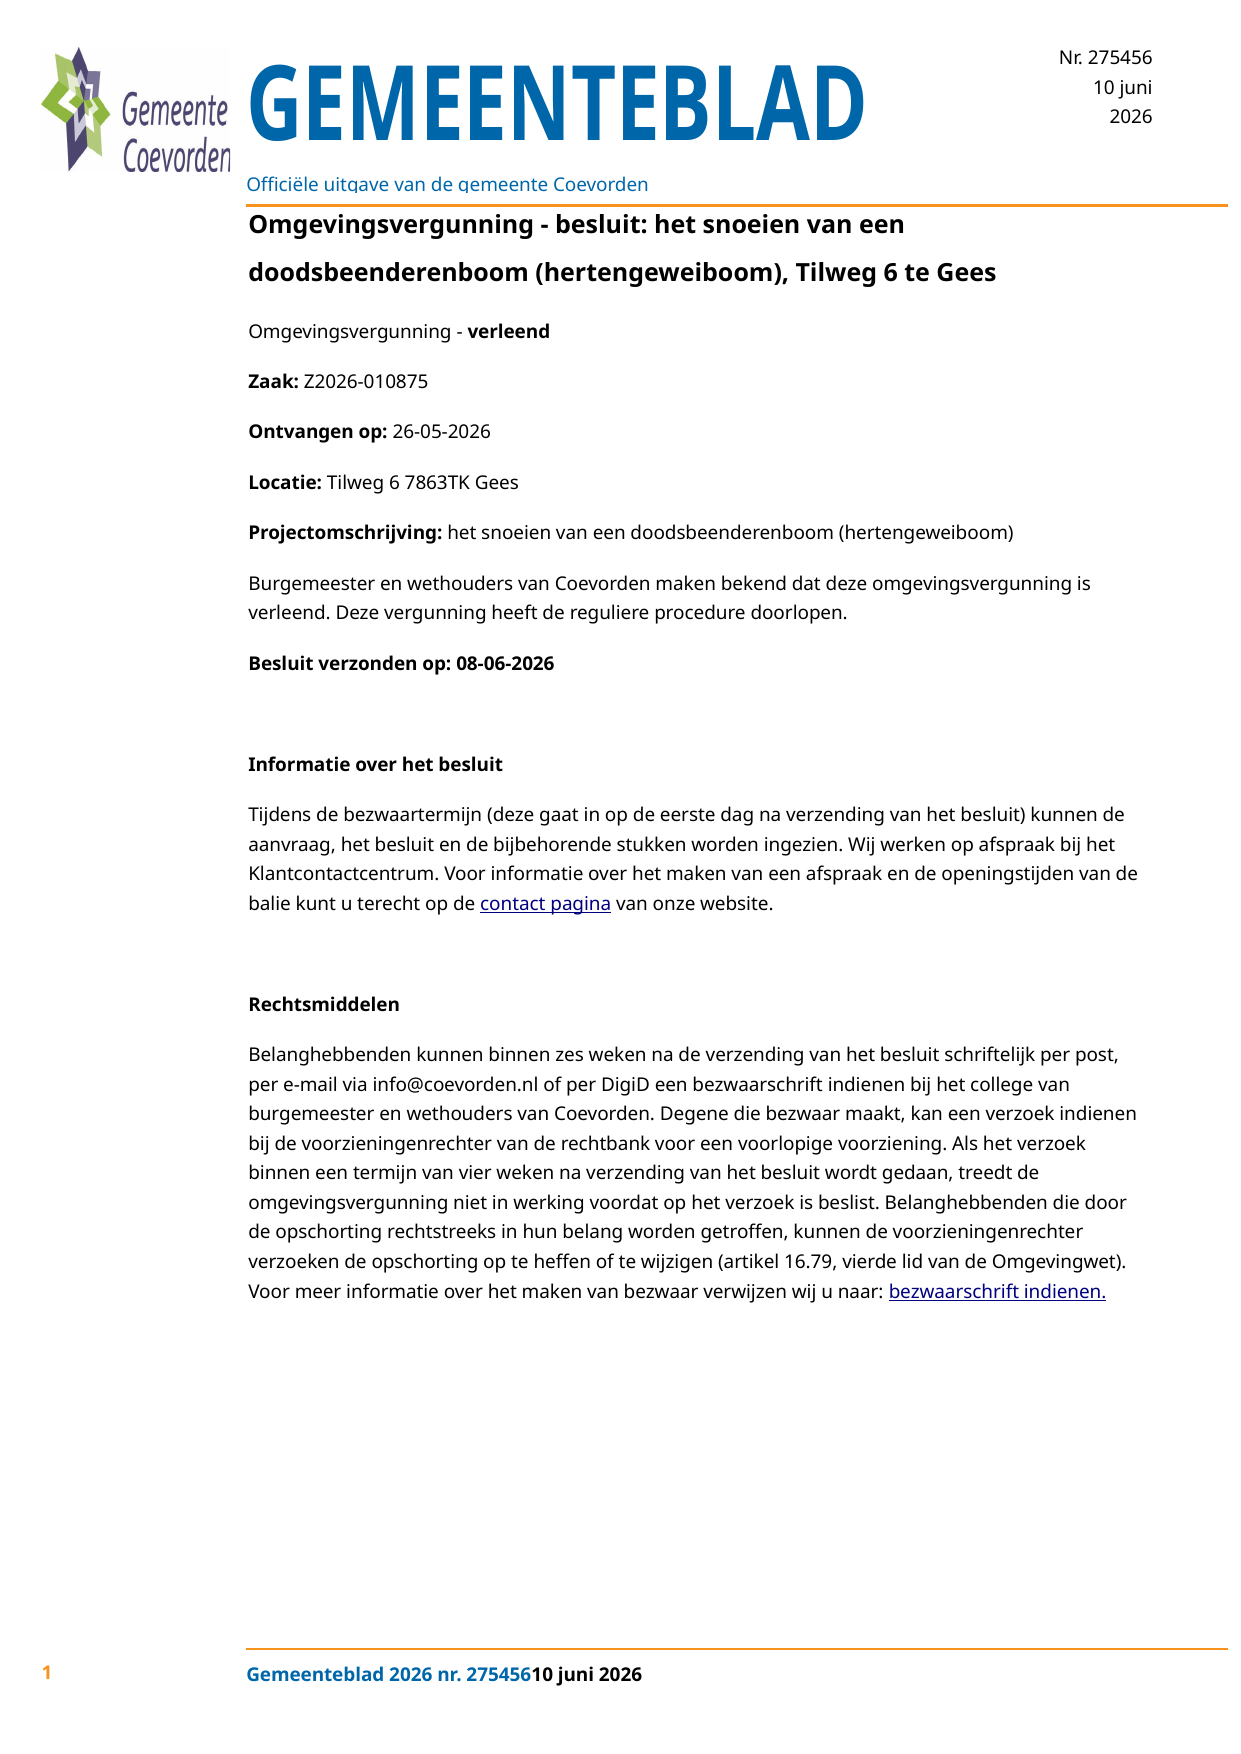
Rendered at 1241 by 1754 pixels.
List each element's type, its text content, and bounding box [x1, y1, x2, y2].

text Belanghebbenden kunnen binnen zes weken na de verzending van het besluit schriftelijk per post, per e-mail via info@coevorden.nl of per DigiD een bezwaarschrift indienen bij het college van burgemeester en wethouders van Coevorden. Degene die bezwaar maakt, kan een verzoek indienen bij de voorzieningenrechter van de rechtbank voor een voorlopige voorziening. Als het verzoek binnen een termijn van vier weken na verzending van het besluit wordt gedaan, treedt de omgevingsvergunning niet in werking voordat op het verzoek is beslist. Belanghebbenden die door de opschorting rechtstreeks in hun belang worden getroffen, kunnen de voorzieningenrechter verzoeken de opschorting op te heffen of te wijzigen (artikel 16.79, vierde lid van de Omgevingwet). Voor meer informatie over het maken van bezwaar verwijzen wij u naar: bezwaarschrift indienen. [248, 1041, 1152, 1304]
text Rechtsmiddelen [248, 991, 1152, 1017]
text Projectomschrijving: het snoeien van een doodsbeenderenboom (hertengeweiboom) [248, 519, 1152, 545]
text Omgevingsvergunning - besluit: het snoeien van een doodsbeenderenboom (hertengeweiboom), Tilweg 6 te Gees [248, 207, 1152, 288]
text Besluit verzonden op: 08-06-2026 [248, 650, 1152, 676]
text Ontvangen op: 26-05-2026 [248, 419, 1152, 444]
text Zaak: Z2026-010875 [248, 368, 1152, 394]
text Burgemeester en wethouders van Coevorden maken bekend dat deze omgevingsvergunning is verleend. Deze vergunning heeft de reguliere procedure doorlopen. [248, 570, 1152, 625]
text Locatie: Tilweg 6 7863TK Gees [248, 469, 1152, 495]
picture [41, 47, 231, 172]
text Informatie over het besluit [248, 751, 1152, 777]
text Tijdens de bezwaartermijn (deze gaat in op de eerste dag na verzending van het besluit) kunnen de aanvraag, het besluit en de bijbehorende stukken worden ingezien. Wij werken op afspraak bij het Klantcontactcentrum. Voor informatie over het maken van een afspraak en de openingstijden van de balie kunt u terecht op de contact pagina van onze website. [248, 801, 1152, 916]
text Omgevingsvergunning - verleend [248, 318, 1152, 344]
